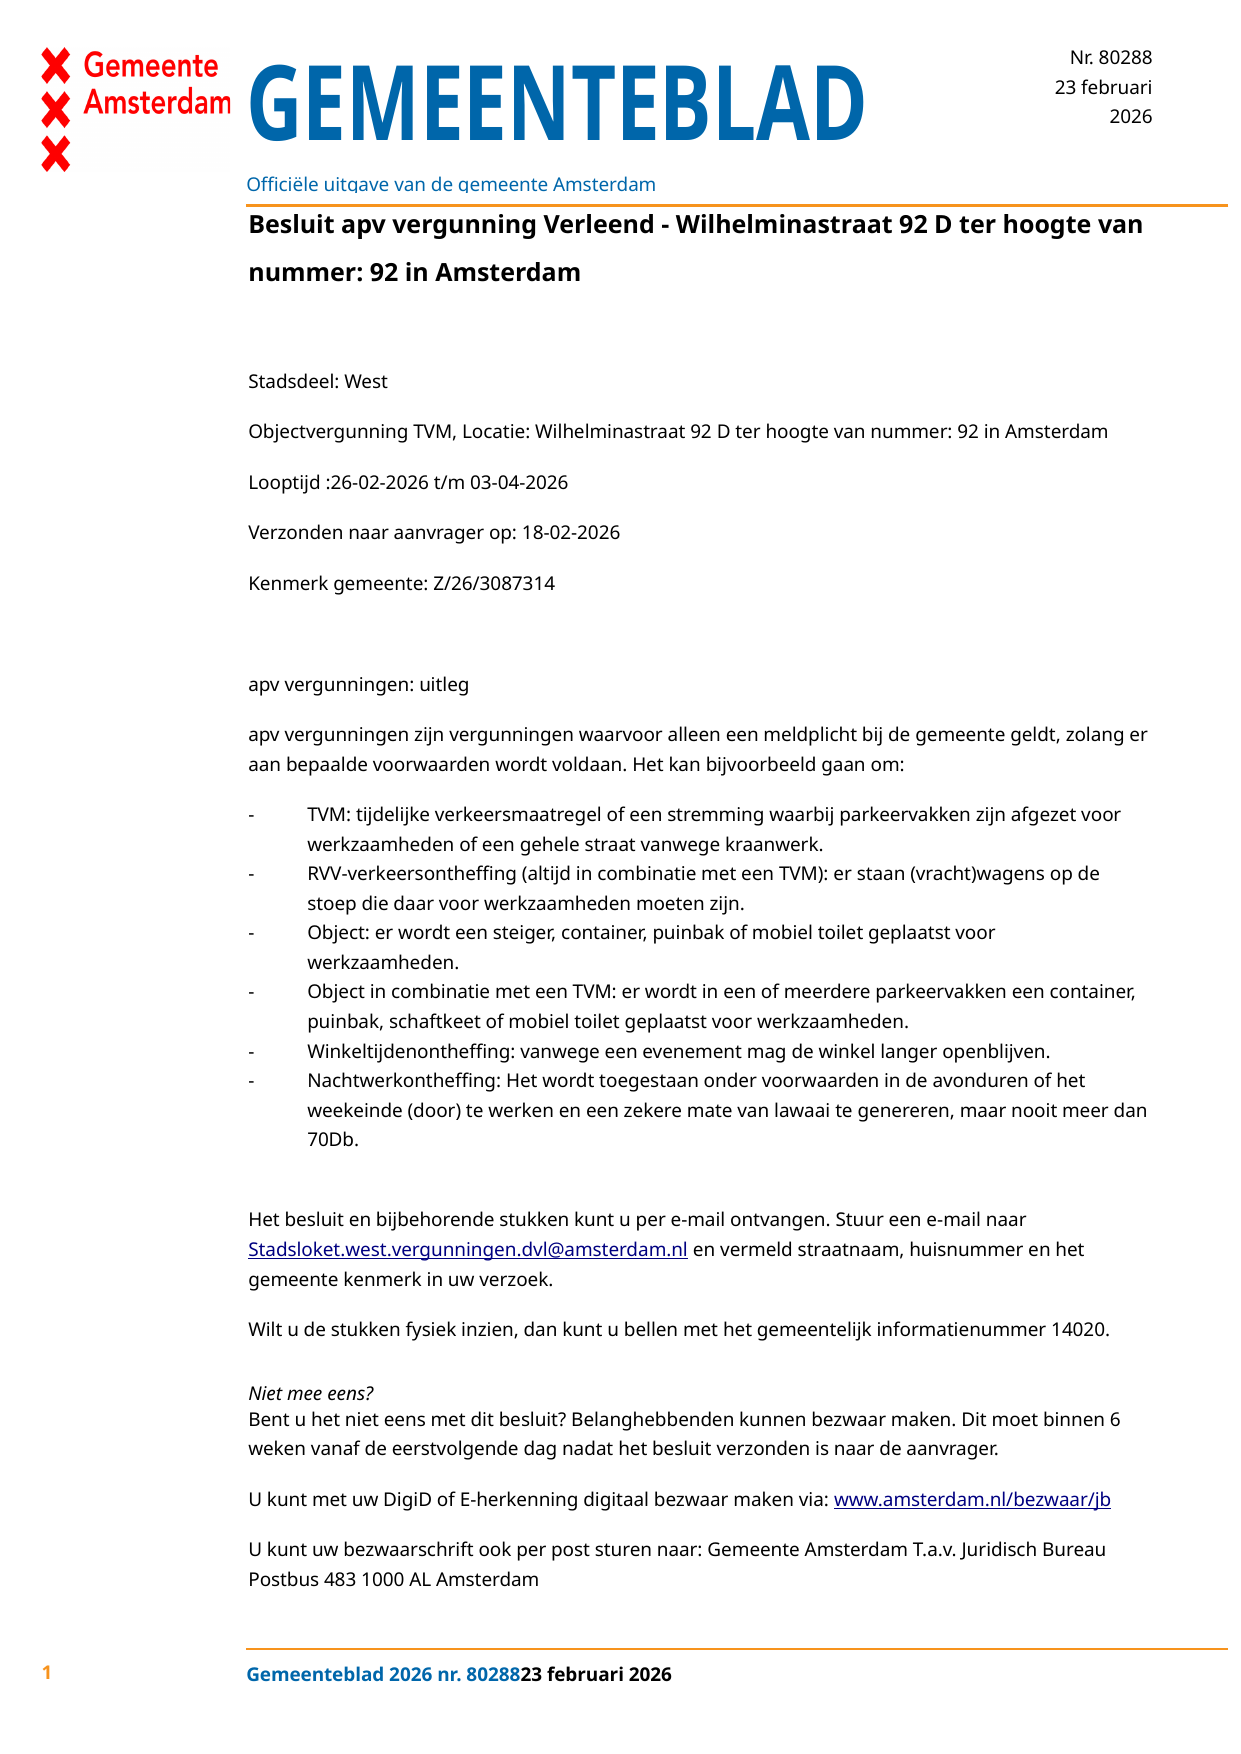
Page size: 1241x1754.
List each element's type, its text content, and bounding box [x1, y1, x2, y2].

text apv vergunningen: uitleg [248, 671, 1152, 697]
text U kunt uw bezwaarschrift ook per post sturen naar: Gemeente Amsterdam T.a.v. Juridisch Bureau Postbus 483 1000 AL Amsterdam [248, 1536, 1152, 1592]
list TVM: tijdelijke verkeersmaatregel of een stremming waarbij parkeervakken zijn afgezet voor werkzaamheden of een gehele straat vanwege kraanwerk. [248, 801, 1152, 857]
text Wilt u de stukken fysiek inzien, dan kunt u bellen met het gemeentelijk informatienummer 14020. [248, 1316, 1152, 1342]
text Kenmerk gemeente: Z/26/3087314 [248, 570, 1152, 596]
text Besluit apv vergunning Verleend - Wilhelminastraat 92 D ter hoogte van nummer: 92 in Amsterdam [248, 207, 1152, 288]
text Objectvergunning TVM, Locatie: Wilhelminastraat 92 D ter hoogte van nummer: 92 in Amsterdam [248, 419, 1152, 444]
text Niet mee eens? [248, 1380, 1152, 1406]
picture [41, 47, 231, 172]
list Object in combinatie met een TVM: er wordt in een of meerdere parkeervakken een container, puinbak, schaftkeet of mobiel toilet geplaatst voor werkzaamheden. [248, 979, 1152, 1034]
text Verzonden naar aanvrager op: 18-02-2026 [248, 519, 1152, 545]
text Looptijd :26-02-2026 t/m 03-04-2026 [248, 469, 1152, 495]
text Stadsdeel: West [248, 368, 1152, 394]
text U kunt met uw DigiD of E-herkenning digitaal bezwaar maken via: www.amsterdam.nl/bezwaar/jb [248, 1486, 1152, 1512]
text apv vergunningen zijn vergunningen waarvoor alleen een meldplicht bij de gemeente geldt, zolang er aan bepaalde voorwaarden wordt voldaan. Het kan bijvoorbeeld gaan om: [248, 721, 1152, 777]
text Bent u het niet eens met dit besluit? Belanghebbenden kunnen bezwaar maken. Dit moet binnen 6 weken vanaf de eerstvolgende dag nadat het besluit verzonden is naar de aanvrager. [248, 1406, 1152, 1461]
list Nachtwerkontheffing: Het wordt toegestaan onder voorwaarden in de avonduren of het weekeinde (door) te werken en een zekere mate van lawaai te genereren, maar nooit meer dan 70Db. [248, 1067, 1152, 1152]
list Winkeltijdenontheffing: vanwege een evenement mag de winkel langer openblijven. [248, 1038, 1152, 1064]
text Het besluit en bijbehorende stukken kunt u per e-mail ontvangen. Stuur een e-mail naar Stadsloket.west.vergunningen.dvl@amsterdam.nl en vermeld straatnaam, huisnummer en het gemeente kenmerk in uw verzoek. [248, 1207, 1152, 1292]
list RVV-verkeersontheffing (altijd in combinatie met een TVM): er staan (vracht)wagens op de stoep die daar voor werkzaamheden moeten zijn. [248, 860, 1152, 916]
list Object: er wordt een steiger, container, puinbak of mobiel toilet geplaatst voor werkzaamheden. [248, 919, 1152, 975]
